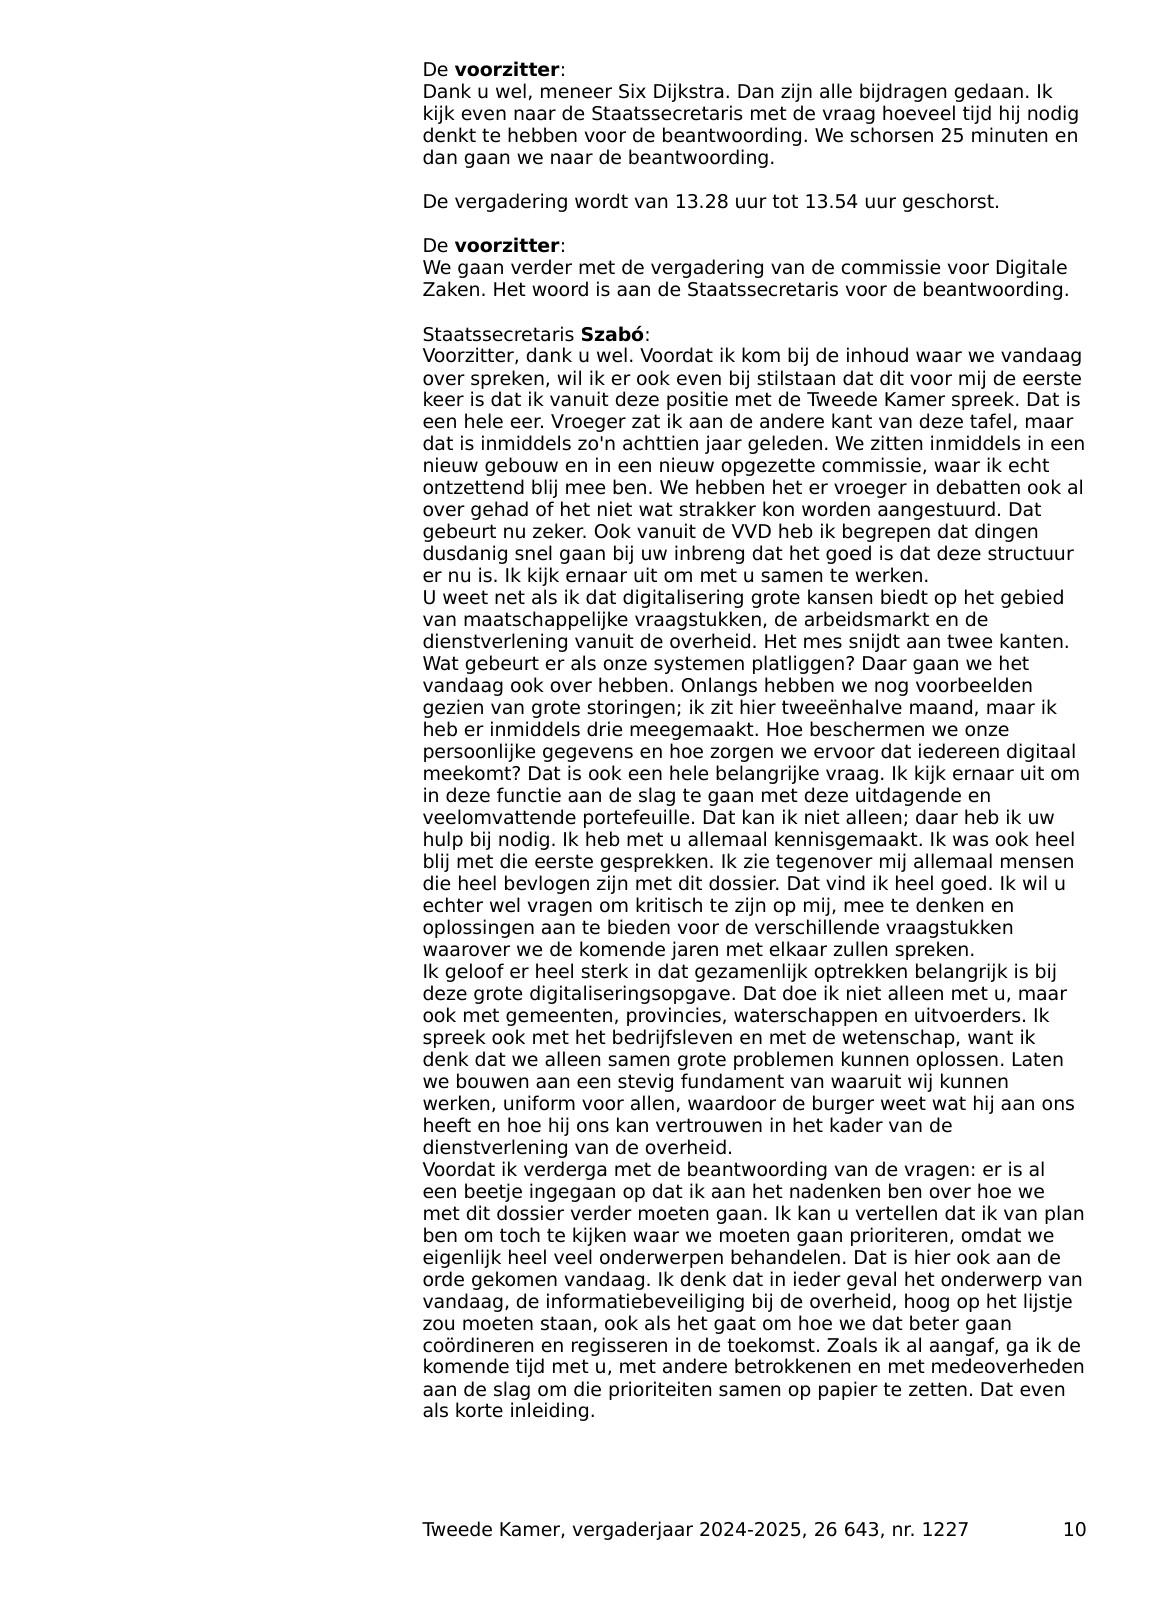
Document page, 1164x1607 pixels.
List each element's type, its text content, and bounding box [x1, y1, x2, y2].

text Voordat ik verderga met de beantwoording van de vragen: er is al een beetje ingegaan op dat ik aan het nadenken ben over hoe we met dit dossier verder moeten gaan. Ik kan u vertellen dat ik van plan ben om toch te kijken waar we moeten gaan prioriteren, omdat we eigenlijk heel veel onderwerpen behandelen. Dat is hier ook aan de orde gekomen vandaag. Ik denk dat in ieder geval het onderwerp van vandaag, de informatiebeveiliging bij de overheid, hoog op het lijstje zou moeten staan, ook als het gaat om hoe we dat beter gaan coördineren en regisseren in de toekomst. Zoals ik al aangaf, ga ik de komende tijd met u, met andere betrokkenen en met medeoverheden aan de slag om die prioriteiten samen op papier te zetten. Dat even als korte inleiding. [422, 1159, 1087, 1422]
text Staatssecretaris Szabó: [422, 323, 1087, 345]
text De voorzitter: [422, 235, 1087, 257]
text U weet net als ik dat digitalisering grote kansen biedt op het gebied van maatschappelijke vraagstukken, de arbeidsmarkt en de dienstverlening vanuit de overheid. Het mes snijdt aan twee kanten. Wat gebeurt er als onze systemen platliggen? Daar gaan we het vandaag ook over hebben. Onlangs hebben we nog voorbeelden gezien van grote storingen; ik zit hier tweeënhalve maand, maar ik heb er inmiddels drie meegemaakt. Hoe beschermen we onze persoonlijke gegevens en hoe zorgen we ervoor dat iedereen digitaal meekomt? Dat is ook een hele belangrijke vraag. Ik kijk ernaar uit om in deze functie aan de slag te gaan met deze uitdagende en veelomvattende portefeuille. Dat kan ik niet alleen; daar heb ik uw hulp bij nodig. Ik heb met u allemaal kennisgemaakt. Ik was ook heel blij met die eerste gesprekken. Ik zie tegenover mij allemaal mensen die heel bevlogen zijn met dit dossier. Dat vind ik heel goed. Ik wil u echter wel vragen om kritisch te zijn op mij, mee te denken en oplossingen aan te bieden voor de verschillende vraagstukken waarover we de komende jaren met elkaar zullen spreken. [422, 587, 1087, 961]
text De vergadering wordt van 13.28 uur tot 13.54 uur geschorst. [422, 191, 1087, 213]
text De voorzitter: [422, 59, 1087, 81]
text Voorzitter, dank u wel. Voordat ik kom bij de inhoud waar we vandaag over spreken, wil ik er ook even bij stilstaan dat dit voor mij de eerste keer is dat ik vanuit deze positie met de Tweede Kamer spreek. Dat is een hele eer. Vroeger zat ik aan de andere kant van deze tafel, maar dat is inmiddels zo'n achttien jaar geleden. We zitten inmiddels in een nieuw gebouw en in een nieuw opgezette commissie, waar ik echt ontzettend blij mee ben. We hebben het er vroeger in debatten ook al over gehad of het niet wat strakker kon worden aangestuurd. Dat gebeurt nu zeker. Ook vanuit de VVD heb ik begrepen dat dingen dusdanig snel gaan bij uw inbreng dat het goed is dat deze structuur er nu is. Ik kijk ernaar uit om met u samen te werken. [422, 345, 1087, 587]
text Ik geloof er heel sterk in dat gezamenlijk optrekken belangrijk is bij deze grote digitaliseringsopgave. Dat doe ik niet alleen met u, maar ook met gemeenten, provincies, waterschappen en uitvoerders. Ik spreek ook met het bedrijfsleven en met de wetenschap, want ik denk dat we alleen samen grote problemen kunnen oplossen. Laten we bouwen aan een stevig fundament van waaruit wij kunnen werken, uniform voor allen, waardoor de burger weet wat hij aan ons heeft en hoe hij ons kan vertrouwen in het kader van de dienstverlening van de overheid. [422, 961, 1087, 1159]
text Dank u wel, meneer Six Dijkstra. Dan zijn alle bijdragen gedaan. Ik kijk even naar de Staatssecretaris met de vraag hoeveel tijd hij nodig denkt te hebben voor de beantwoording. We schorsen 25 minuten en dan gaan we naar de beantwoording. [422, 81, 1087, 169]
text We gaan verder met de vergadering van de commissie voor Digitale Zaken. Het woord is aan de Staatssecretaris voor de beantwoording. [422, 257, 1087, 301]
